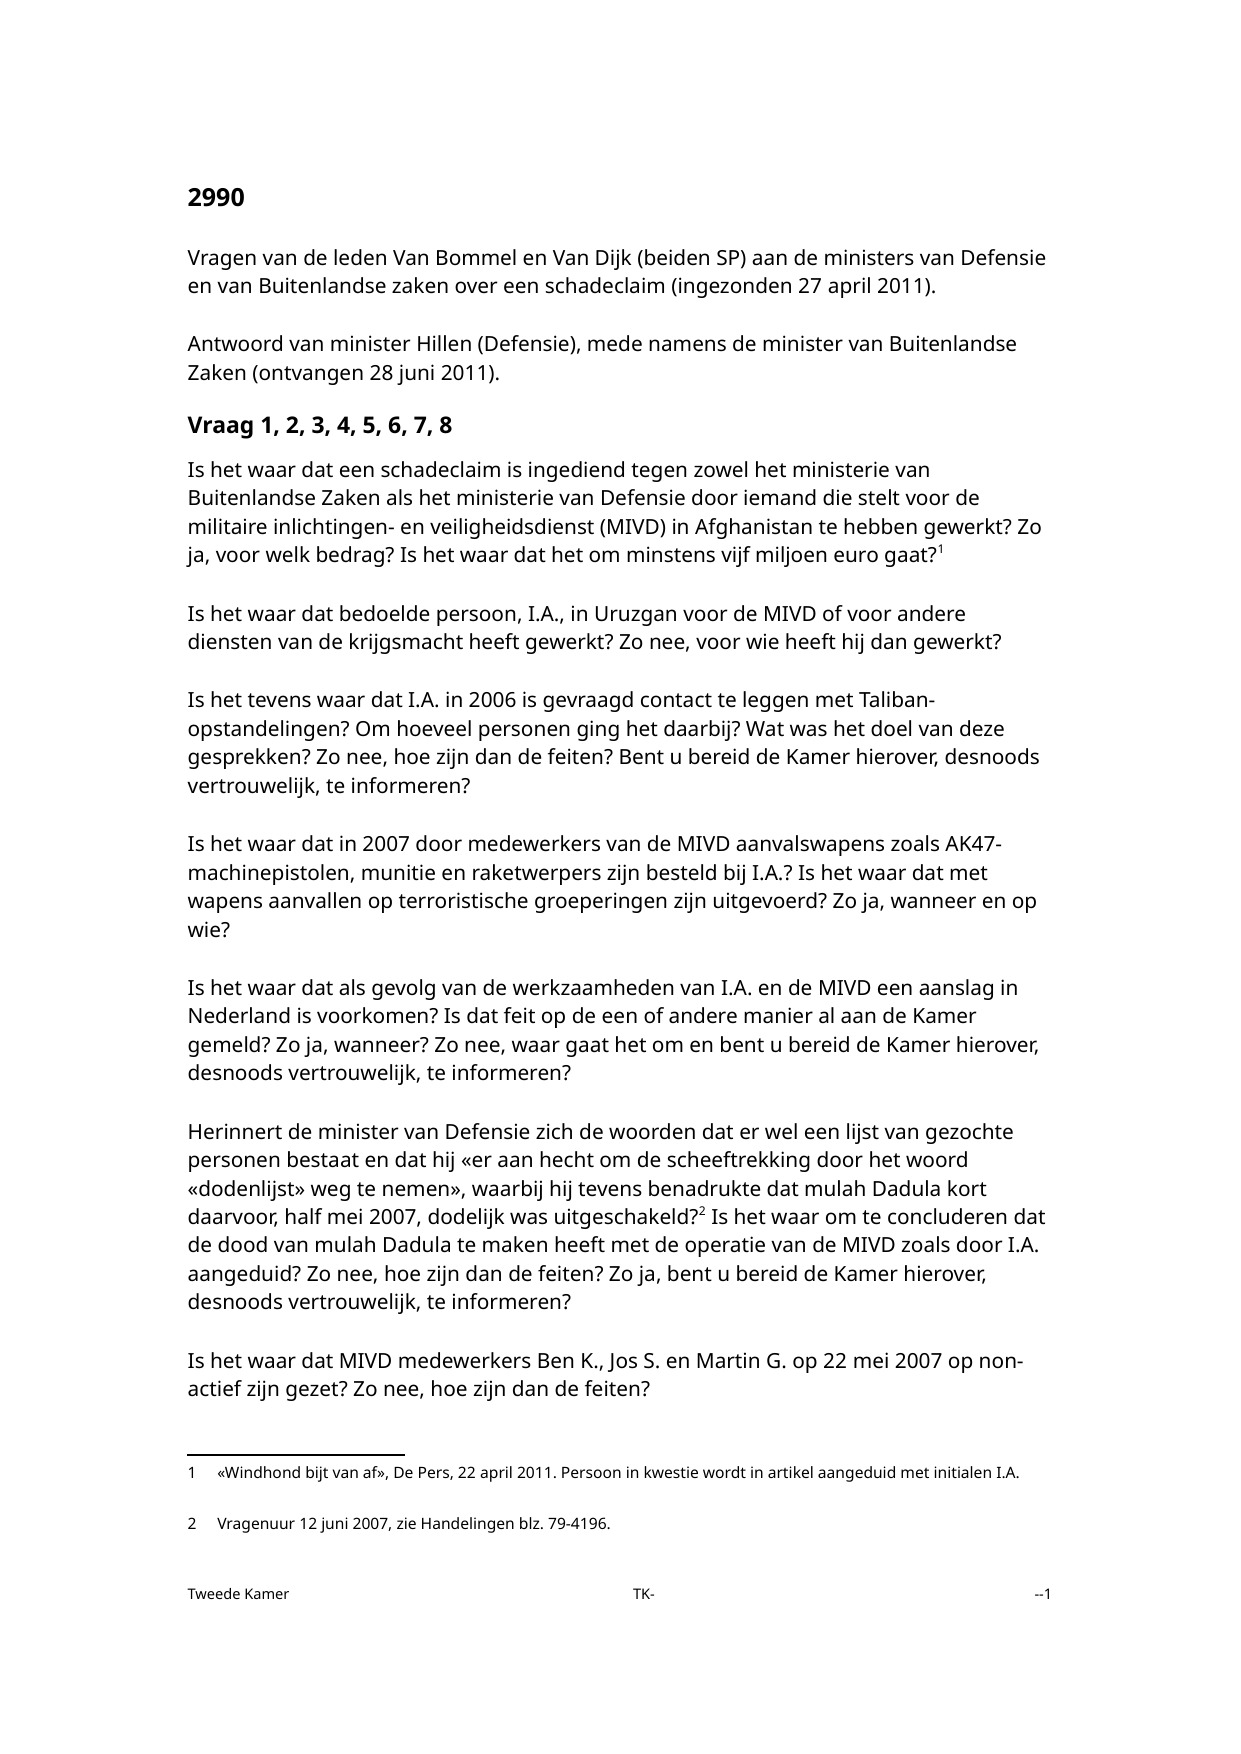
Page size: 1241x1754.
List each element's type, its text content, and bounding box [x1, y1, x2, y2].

text Is het waar dat als gevolg van de werkzaamheden van I.A. en de MIVD een aanslag in Nederland is voorkomen? Is dat feit op de een of andere manier al aan de Kamer gemeld? Zo ja, wanneer? Zo nee, waar gaat het om en bent u bereid de Kamer hierover, desnoods vertrouwelijk, te informeren? [187, 973, 1053, 1087]
subtitle Vraag 1, 2, 3, 4, 5, 6, 7, 8 [187, 409, 1053, 440]
text Is het tevens waar dat I.A. in 2006 is gevraagd contact te leggen met Taliban-opstandelingen? Om hoeveel personen ging het daarbij? Wat was het doel van deze gesprekken? Zo nee, hoe zijn dan de feiten? Bent u bereid de Kamer hierover, desnoods vertrouwelijk, te informeren? [187, 686, 1053, 799]
text Is het waar dat MIVD medewerkers Ben K., Jos S. en Martin G. op 22 mei 2007 op non-actief zijn gezet? Zo nee, hoe zijn dan de feiten? [187, 1346, 1053, 1403]
text «Windhond bijt van af», De Pers, 22 april 2011. Persoon in kwestie wordt in artikel aangeduid met initialen I.A. [187, 1419, 1053, 1476]
text Is het waar dat een schadeclaim is ingediend tegen zowel het ministerie van Buitenlandse Zaken als het ministerie van Defensie door iemand die stelt voor de militaire inlichtingen- en veiligheidsdienst (MIVD) in Afghanistan te hebben gewerkt? Zo ja, voor welk bedrag? Is het waar dat het om minstens vijf miljoen euro gaat? [187, 455, 1053, 569]
text Antwoord van minister Hillen (Defensie), mede namens de minister van Buitenlandse Zaken (ontvangen 28 juni 2011). [187, 329, 1053, 386]
text 2990 [187, 179, 1053, 213]
text Herinnert de minister van Defensie zich de woorden dat er wel een lijst van gezochte personen bestaat en dat hij «er aan hecht om de scheeftrekking door het woord «dodenlijst» weg te nemen», waarbij hij tevens benadrukte dat mulah Dadula kort daarvoor, half mei 2007, dodelijk was uitgeschakeld? Is het waar om te concluderen dat de dood van mulah Dadula te maken heeft met de operatie van de MIVD zoals door I.A. aangeduid? Zo nee, hoe zijn dan de feiten? Zo ja, bent u bereid de Kamer hierover, desnoods vertrouwelijk, te informeren? [187, 1117, 1053, 1316]
text Is het waar dat bedoelde persoon, I.A., in Uruzgan voor de MIVD of voor andere diensten van de krijgsmacht heeft gewerkt? Zo nee, voor wie heeft hij dan gewerkt? [187, 599, 1053, 656]
text Vragen van de leden Van Bommel en Van Dijk (beiden SP) aan de ministers van Defensie en van Buitenlandse zaken over een schadeclaim (ingezonden 27 april 2011). [187, 243, 1053, 300]
text Is het waar dat in 2007 door medewerkers van de MIVD aanvalswapens zoals AK47-machinepistolen, munitie en raketwerpers zijn besteld bij I.A.? Is het waar dat met wapens aanvallen op terroristische groeperingen zijn uitgevoerd? Zo ja, wanneer en op wie? [187, 829, 1053, 943]
text Vragenuur 12 juni 2007, zie Handelingen blz. 79-4196. [187, 1506, 1053, 1534]
